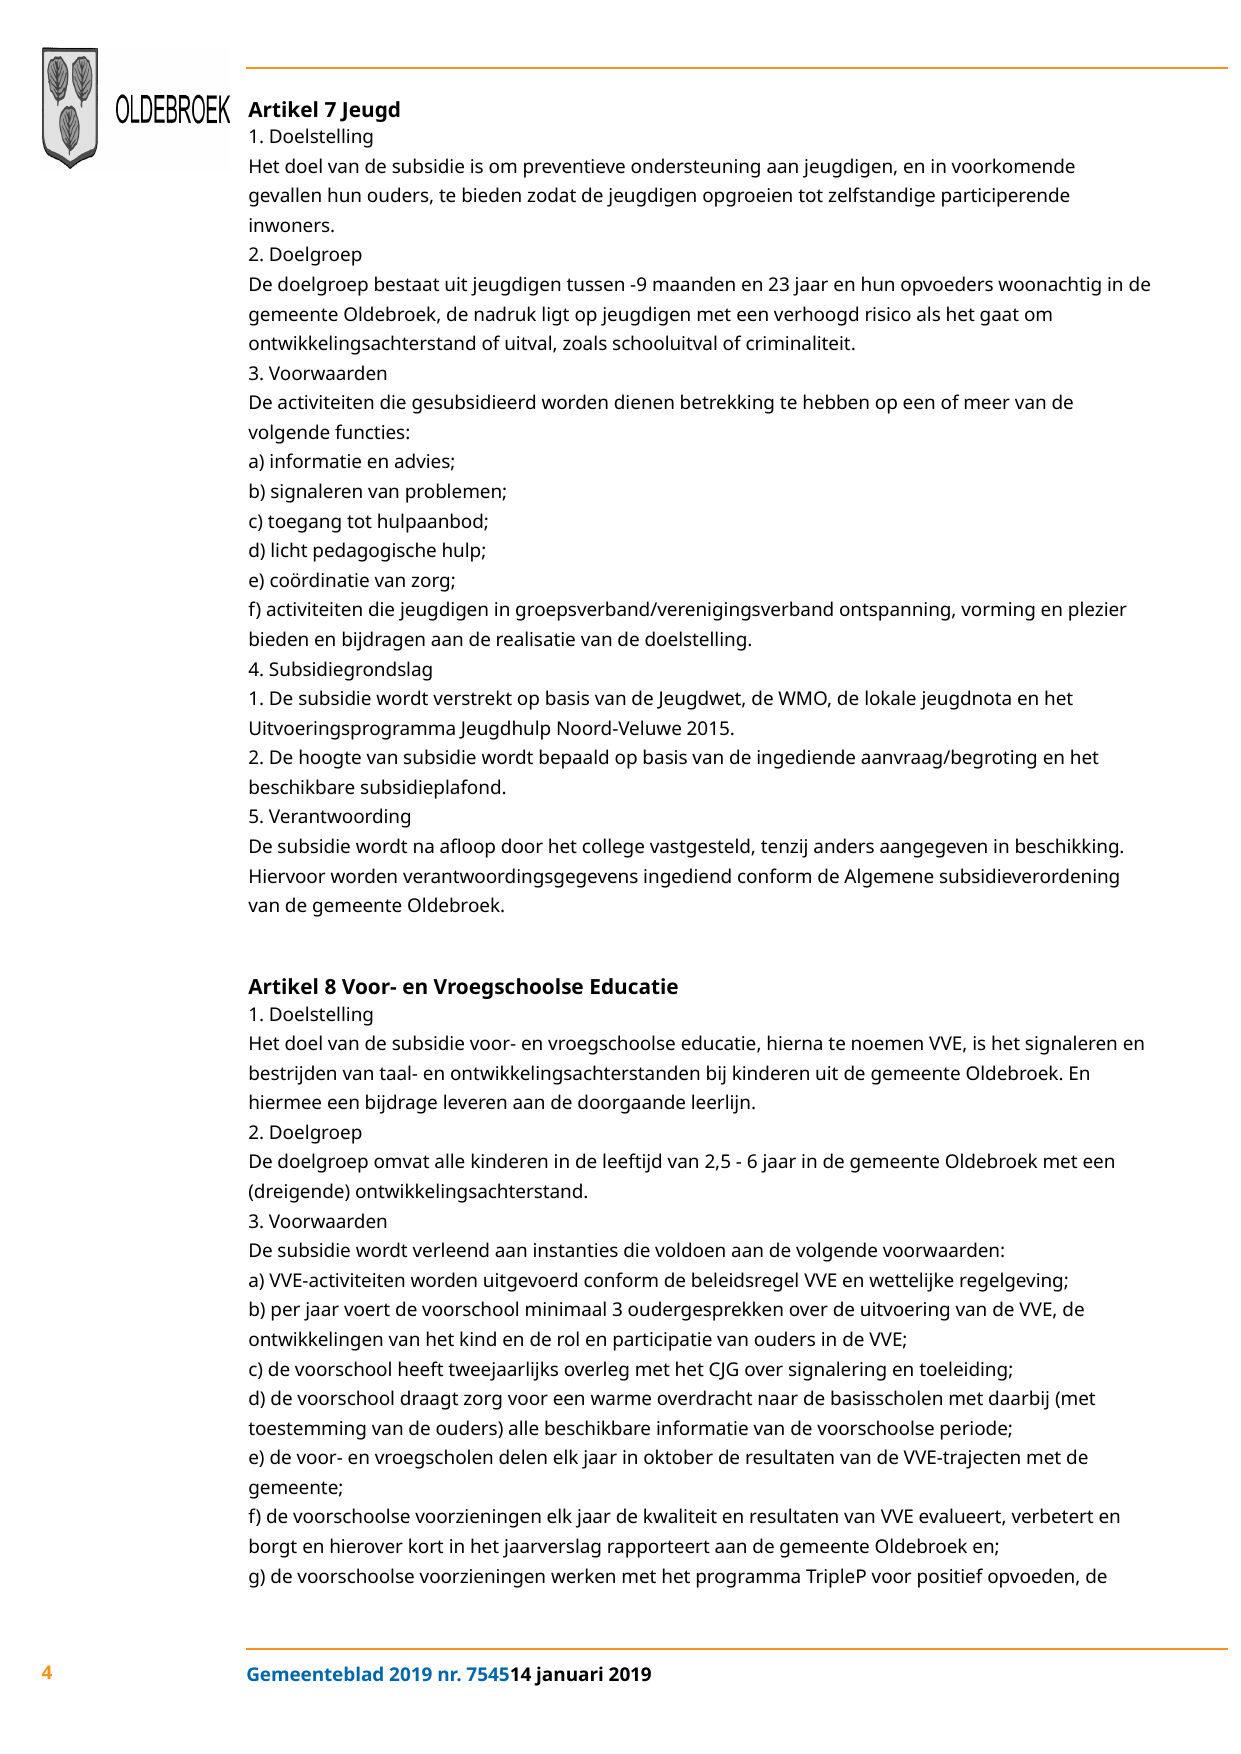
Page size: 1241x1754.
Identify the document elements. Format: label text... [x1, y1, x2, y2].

text 2. Doelgroep [248, 242, 1152, 267]
text Het doel van de subsidie is om preventieve ondersteuning aan jeugdigen, en in voorkomende gevallen hun ouders, te bieden zodat de jeugdigen opgroeien tot zelfstandige participerende inwoners. [248, 153, 1152, 238]
text b) per jaar voert de voorschool minimaal 3 oudergesprekken over de uitvoering van de VVE, de ontwikkelingen van het kind en de rol en participatie van ouders in de VVE; [248, 1297, 1152, 1352]
text b) signaleren van problemen; [248, 478, 1152, 504]
text f) activiteiten die jeugdigen in groepsverband/verenigingsverband ontspanning, vorming en plezier bieden en bijdragen aan de realisatie van de doelstelling. [248, 597, 1152, 652]
text 2. Doelgroep [248, 1119, 1152, 1145]
picture [41, 47, 231, 172]
text 3. Voorwaarden [248, 1208, 1152, 1234]
text c) toegang tot hulpaanbod; [248, 508, 1152, 533]
text a) informatie en advies; [248, 449, 1152, 474]
text 2. De hoogte van subsidie wordt bepaald op basis van de ingediende aanvraag/begroting en het beschikbare subsidieplafond. [248, 744, 1152, 800]
text g) de voorschoolse voorzieningen werken met het programma TripleP voor positief opvoeden, de [248, 1563, 1152, 1589]
text c) de voorschool heeft tweejaarlijks overleg met het CJG over signalering en toeleiding; [248, 1356, 1152, 1382]
text e) de voor- en vroegscholen delen elk jaar in oktober de resultaten van de VVE-trajecten met de gemeente; [248, 1444, 1152, 1500]
text Artikel 8 Voor- en Vroegschoolse Educatie [248, 972, 1152, 1001]
text d) de voorschool draagt zorg voor een warme overdracht naar de basisscholen met daarbij (met toestemming van de ouders) alle beschikbare informatie van de voorschoolse periode; [248, 1385, 1152, 1441]
text Het doel van de subsidie voor- en vroegschoolse educatie, hierna te noemen VVE, is het signaleren en bestrijden van taal- en ontwikkelingsachterstanden bij kinderen uit de gemeente Oldebroek. En hiermee een bijdrage leveren aan de doorgaande leerlijn. [248, 1030, 1152, 1115]
text 4. Subsidiegrondslag [248, 656, 1152, 681]
text De subsidie wordt verleend aan instanties die voldoen aan de volgende voorwaarden: [248, 1237, 1152, 1263]
text De doelgroep bestaat uit jeugdigen tussen -9 maanden en 23 jaar en hun opvoeders woonachtig in de gemeente Oldebroek, de nadruk ligt op jeugdigen met een verhoogd risico als het gaat om ontwikkelingsachterstand of uitval, zoals schooluitval of criminaliteit. [248, 271, 1152, 356]
text 1. Doelstelling [248, 1001, 1152, 1027]
text d) licht pedagogische hulp; [248, 537, 1152, 563]
text e) coördinatie van zorg; [248, 567, 1152, 593]
text 1. Doelstelling [248, 123, 1152, 149]
text 1. De subsidie wordt verstrekt op basis van de Jeugdwet, de WMO, de lokale jeugdnota en het Uitvoeringsprogramma Jeugdhulp Noord-Veluwe 2015. [248, 685, 1152, 741]
text 3. Voorwaarden [248, 360, 1152, 386]
text De doelgroep omvat alle kinderen in de leeftijd van 2,5 - 6 jaar in de gemeente Oldebroek met een (dreigende) ontwikkelingsachterstand. [248, 1149, 1152, 1204]
text f) de voorschoolse voorzieningen elk jaar de kwaliteit en resultaten van VVE evalueert, verbetert en borgt en hierover kort in het jaarverslag rapporteert aan de gemeente Oldebroek en; [248, 1504, 1152, 1559]
text a) VVE-activiteiten worden uitgevoerd conform de beleidsregel VVE en wettelijke regelgeving; [248, 1267, 1152, 1293]
text De subsidie wordt na afloop door het college vastgesteld, tenzij anders aangegeven in beschikking. Hiervoor worden verantwoordingsgegevens ingediend conform de Algemene subsidieverordening van de gemeente Oldebroek. [248, 833, 1152, 918]
text 5. Verantwoording [248, 804, 1152, 829]
text De activiteiten die gesubsidieerd worden dienen betrekking te hebben op een of meer van de volgende functies: [248, 389, 1152, 445]
text Artikel 7 Jeugd [248, 95, 1152, 123]
